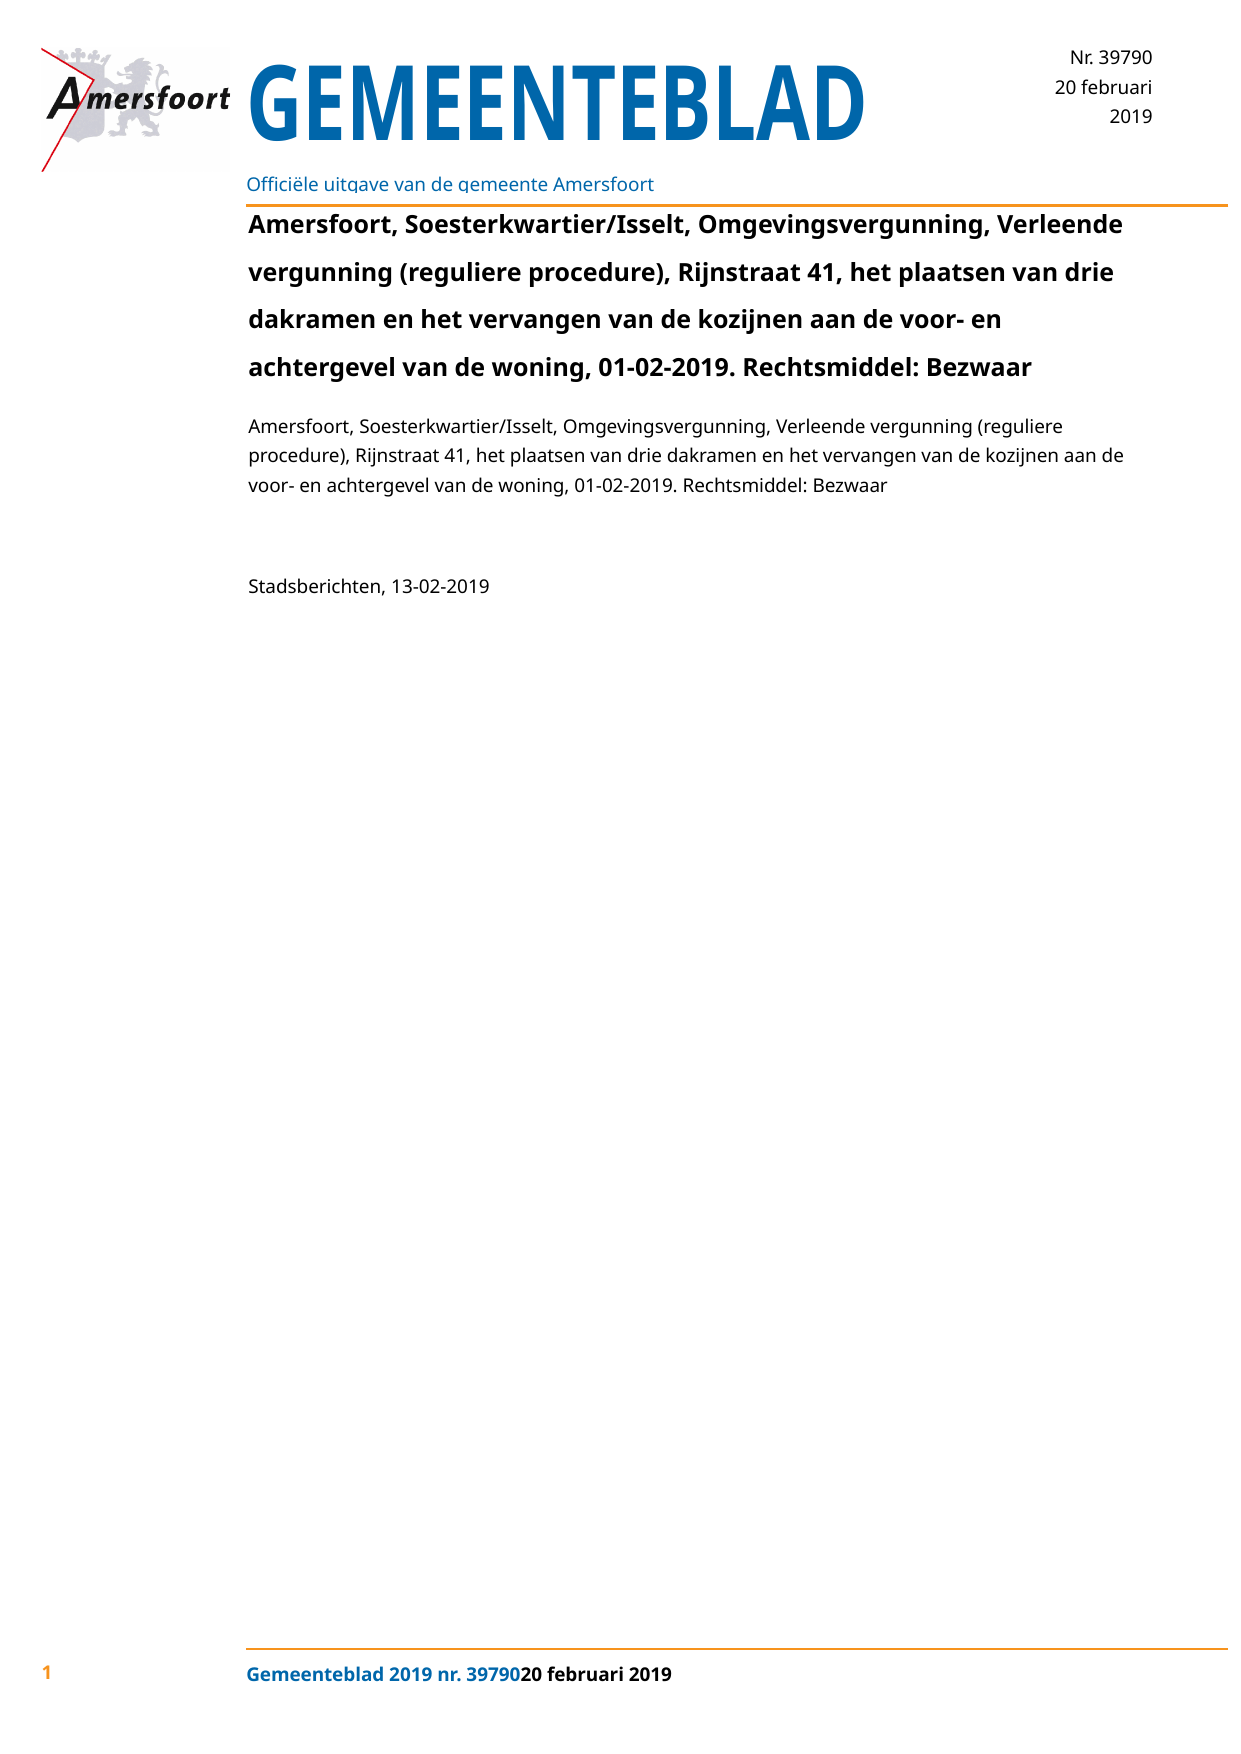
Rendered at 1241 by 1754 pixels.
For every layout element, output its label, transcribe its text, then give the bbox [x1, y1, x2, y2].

text Amersfoort, Soesterkwartier/Isselt, Omgevingsvergunning, Verleende vergunning (reguliere procedure), Rijnstraat 41, het plaatsen van drie dakramen en het vervangen van de kozijnen aan de voor- en achtergevel van de woning, 01-02-2019. Rechtsmiddel: Bezwaar [248, 207, 1152, 384]
text Amersfoort, Soesterkwartier/Isselt, Omgevingsvergunning, Verleende vergunning (reguliere procedure), Rijnstraat 41, het plaatsen van drie dakramen en het vervangen van de kozijnen aan de voor- en achtergevel van de woning, 01-02-2019. Rechtsmiddel: Bezwaar [248, 413, 1152, 498]
text Stadsberichten, 13-02-2019 [248, 573, 1152, 599]
picture [41, 47, 231, 172]
